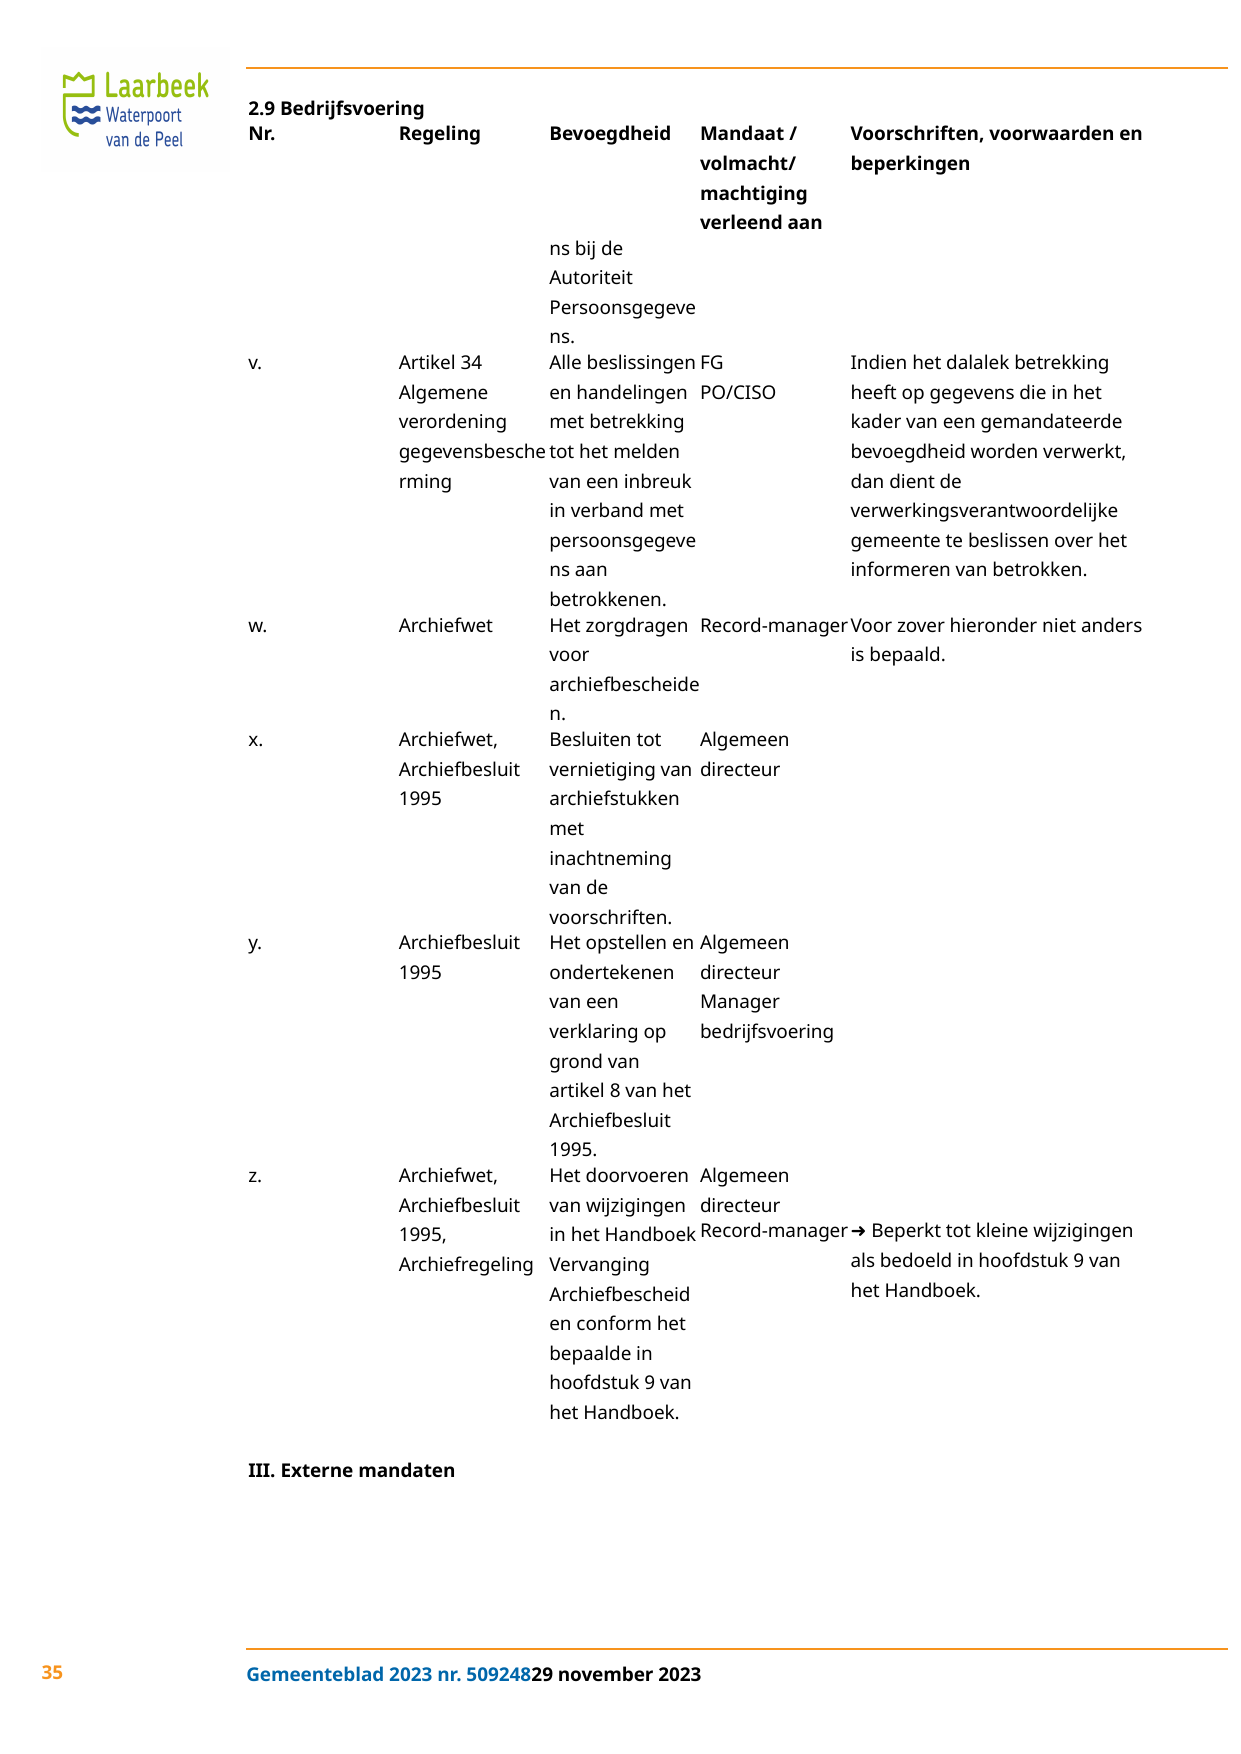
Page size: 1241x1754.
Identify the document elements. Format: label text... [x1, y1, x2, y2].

text III. Externe mandaten [248, 1458, 1152, 1483]
table_cell Archiefwet, Archiefbesluit 1995 [399, 726, 549, 929]
table_cell Algemeen directeur [700, 1163, 850, 1218]
table_cell v. [248, 350, 398, 612]
table_cell [850, 930, 1152, 1162]
table_cell Voor zover hieronder niet anders is bepaald. [850, 612, 1152, 726]
table_cell Algemeen directeur [700, 726, 850, 929]
table_cell Het opstellen en ondertekenen van een verklaring op grond van artikel 8 van het Archiefbesluit 1995. [549, 930, 700, 1162]
table_header [1001, 95, 1152, 121]
table_cell z. [248, 1163, 398, 1425]
table_cell [850, 235, 1152, 349]
table_header 2.9 Bedrijfsvoering [248, 95, 1001, 121]
table_cell w. [248, 612, 398, 726]
table_cell ns bij de Autoriteit Persoonsgegevens. [549, 235, 700, 349]
table_cell [850, 726, 1152, 929]
table_cell Alle beslissingen en handelingen met betrekking tot het melden van een inbreuk in verband met persoonsgegevens aan betrokkenen. [549, 350, 700, 612]
table_cell [248, 235, 398, 349]
table_cell Archiefbesluit 1995 [399, 930, 549, 1162]
table_cell Record-manager [700, 612, 850, 726]
table_cell FG PO/CISO [700, 350, 850, 612]
table_cell Archiefwet, Archiefbesluit 1995, Archiefregeling [399, 1163, 549, 1425]
table_cell Indien het dalalek betrekking heeft op gegevens die in het kader van een gemandateerde bevoegdheid worden verwerkt, dan dient de verwerkingsverantwoordelijke gemeente te beslissen over het informeren van betrokken. [850, 350, 1152, 612]
table_cell x. [248, 726, 398, 929]
table_cell Mandaat / volmacht/ machtiging verleend aan [700, 121, 850, 235]
table_cell Nr. [248, 121, 398, 235]
table_cell ➜ Beperkt tot kleine wijzigingen als bedoeld in hoofdstuk 9 van het Handboek. [850, 1218, 1152, 1425]
table_cell Het doorvoeren van wijzigingen in het Handboek Vervanging Archiefbescheiden conform het bepaalde in hoofdstuk 9 van het Handboek. [549, 1163, 700, 1425]
table_cell Bevoegdheid [549, 121, 700, 235]
table_cell y. [248, 930, 398, 1162]
table_cell Voorschriften, voorwaarden en beperkingen [850, 121, 1152, 235]
table_cell Algemeen directeur Manager bedrijfsvoering [700, 930, 850, 1162]
picture [41, 47, 231, 172]
table_cell [850, 1163, 1152, 1218]
table_cell [700, 235, 850, 349]
table_cell [399, 235, 549, 349]
table_cell Het zorgdragen voor archiefbescheiden. [549, 612, 700, 726]
table_cell Record-manager [700, 1218, 850, 1425]
table_cell Archiefwet [399, 612, 549, 726]
table_cell Artikel 34 Algemene verordening gegevensbescherming [399, 350, 549, 612]
table_cell Besluiten tot vernietiging van archiefstukken met inachtneming van de voorschriften. [549, 726, 700, 929]
table_cell Regeling [399, 121, 549, 235]
